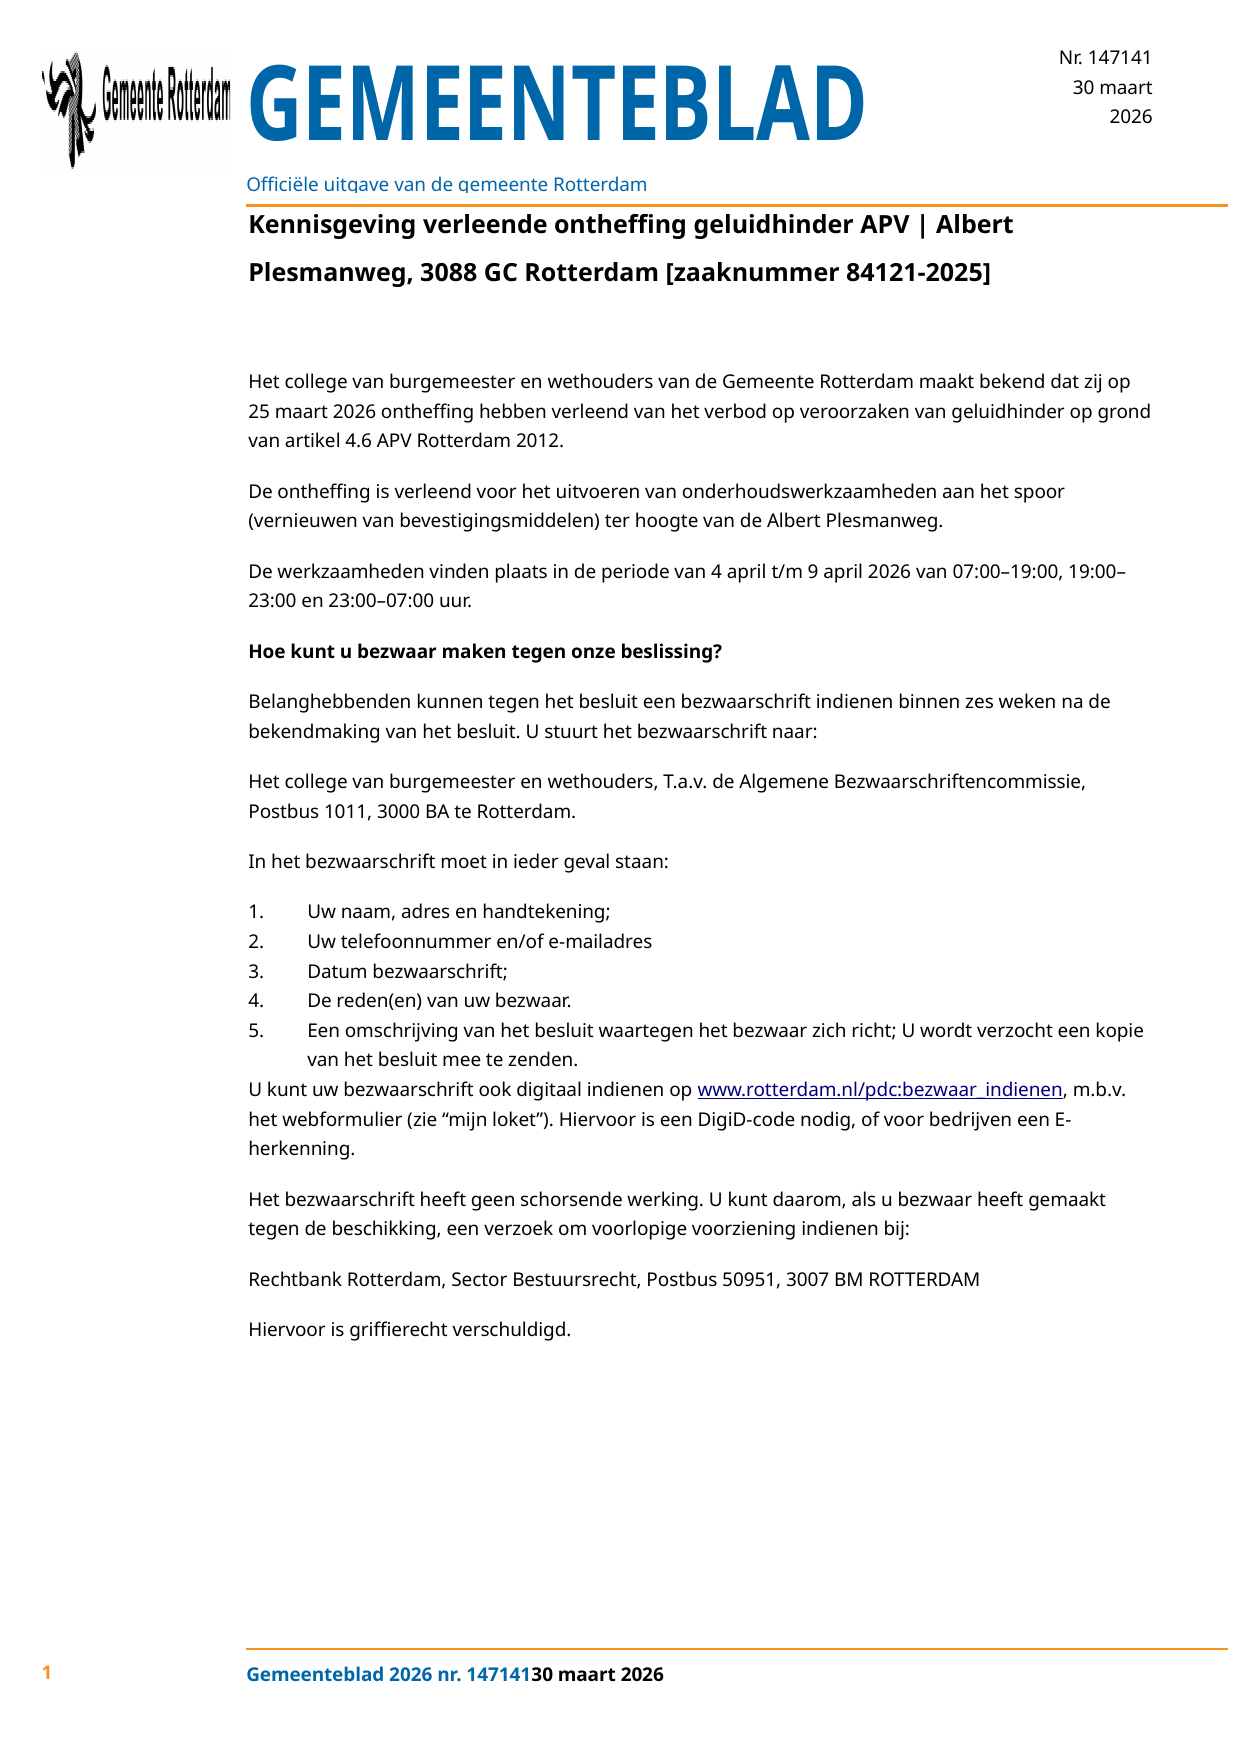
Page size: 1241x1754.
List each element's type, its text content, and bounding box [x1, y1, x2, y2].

text Belanghebbenden kunnen tegen het besluit een bezwaarschrift indienen binnen zes weken na de bekendmaking van het besluit. U stuurt het bezwaarschrift naar: [248, 688, 1152, 744]
text U kunt uw bezwaarschrift ook digitaal indienen op www.rotterdam.nl/pdc:bezwaar_indienen, m.b.v. het webformulier (zie “mijn loket”). Hiervoor is een DigiD-code nodig, of voor bedrijven een E-herkenning. [248, 1076, 1152, 1161]
text Het bezwaarschrift heeft geen schorsende werking. U kunt daarom, als u bezwaar heeft gemaakt tegen de beschikking, een verzoek om voorlopige voorziening indienen bij: [248, 1186, 1152, 1241]
text Rechtbank Rotterdam, Sector Bestuursrecht, Postbus 50951, 3007 BM ROTTERDAM [248, 1266, 1152, 1292]
list Datum bezwaarschrift; [248, 958, 1152, 984]
text Kennisgeving verleende ontheffing geluidhinder APV | Albert Plesmanweg, 3088 GC Rotterdam [zaaknummer 84121-2025] [248, 207, 1152, 288]
text De werkzaamheden vinden plaats in de periode van 4 april t/m 9 april 2026 van 07:00–19:00, 19:00–23:00 en 23:00–07:00 uur. [248, 558, 1152, 613]
list Een omschrijving van het besluit waartegen het bezwaar zich richt; U wordt verzocht een kopie van het besluit mee te zenden. [248, 1017, 1152, 1072]
text De ontheffing is verleend voor het uitvoeren van onderhoudswerkzaamheden aan het spoor (vernieuwen van bevestigingsmiddelen) ter hoogte van de Albert Plesmanweg. [248, 478, 1152, 533]
list De reden(en) van uw bezwaar. [248, 987, 1152, 1013]
picture [41, 47, 231, 172]
list Uw naam, adres en handtekening; [248, 899, 1152, 924]
text In het bezwaarschrift moet in ieder geval staan: [248, 848, 1152, 874]
list Uw telefoonnummer en/of e-mailadres [248, 928, 1152, 954]
text Het college van burgemeester en wethouders van de Gemeente Rotterdam maakt bekend dat zij op 25 maart 2026 ontheffing hebben verleend van het verbod op veroorzaken van geluidhinder op grond van artikel 4.6 APV Rotterdam 2012. [248, 368, 1152, 453]
text Hiervoor is griffierecht verschuldigd. [248, 1316, 1152, 1342]
text Hoe kunt u bezwaar maken tegen onze beslissing? [248, 638, 1152, 664]
text Het college van burgemeester en wethouders, T.a.v. de Algemene Bezwaarschriftencommissie, Postbus 1011, 3000 BA te Rotterdam. [248, 768, 1152, 824]
